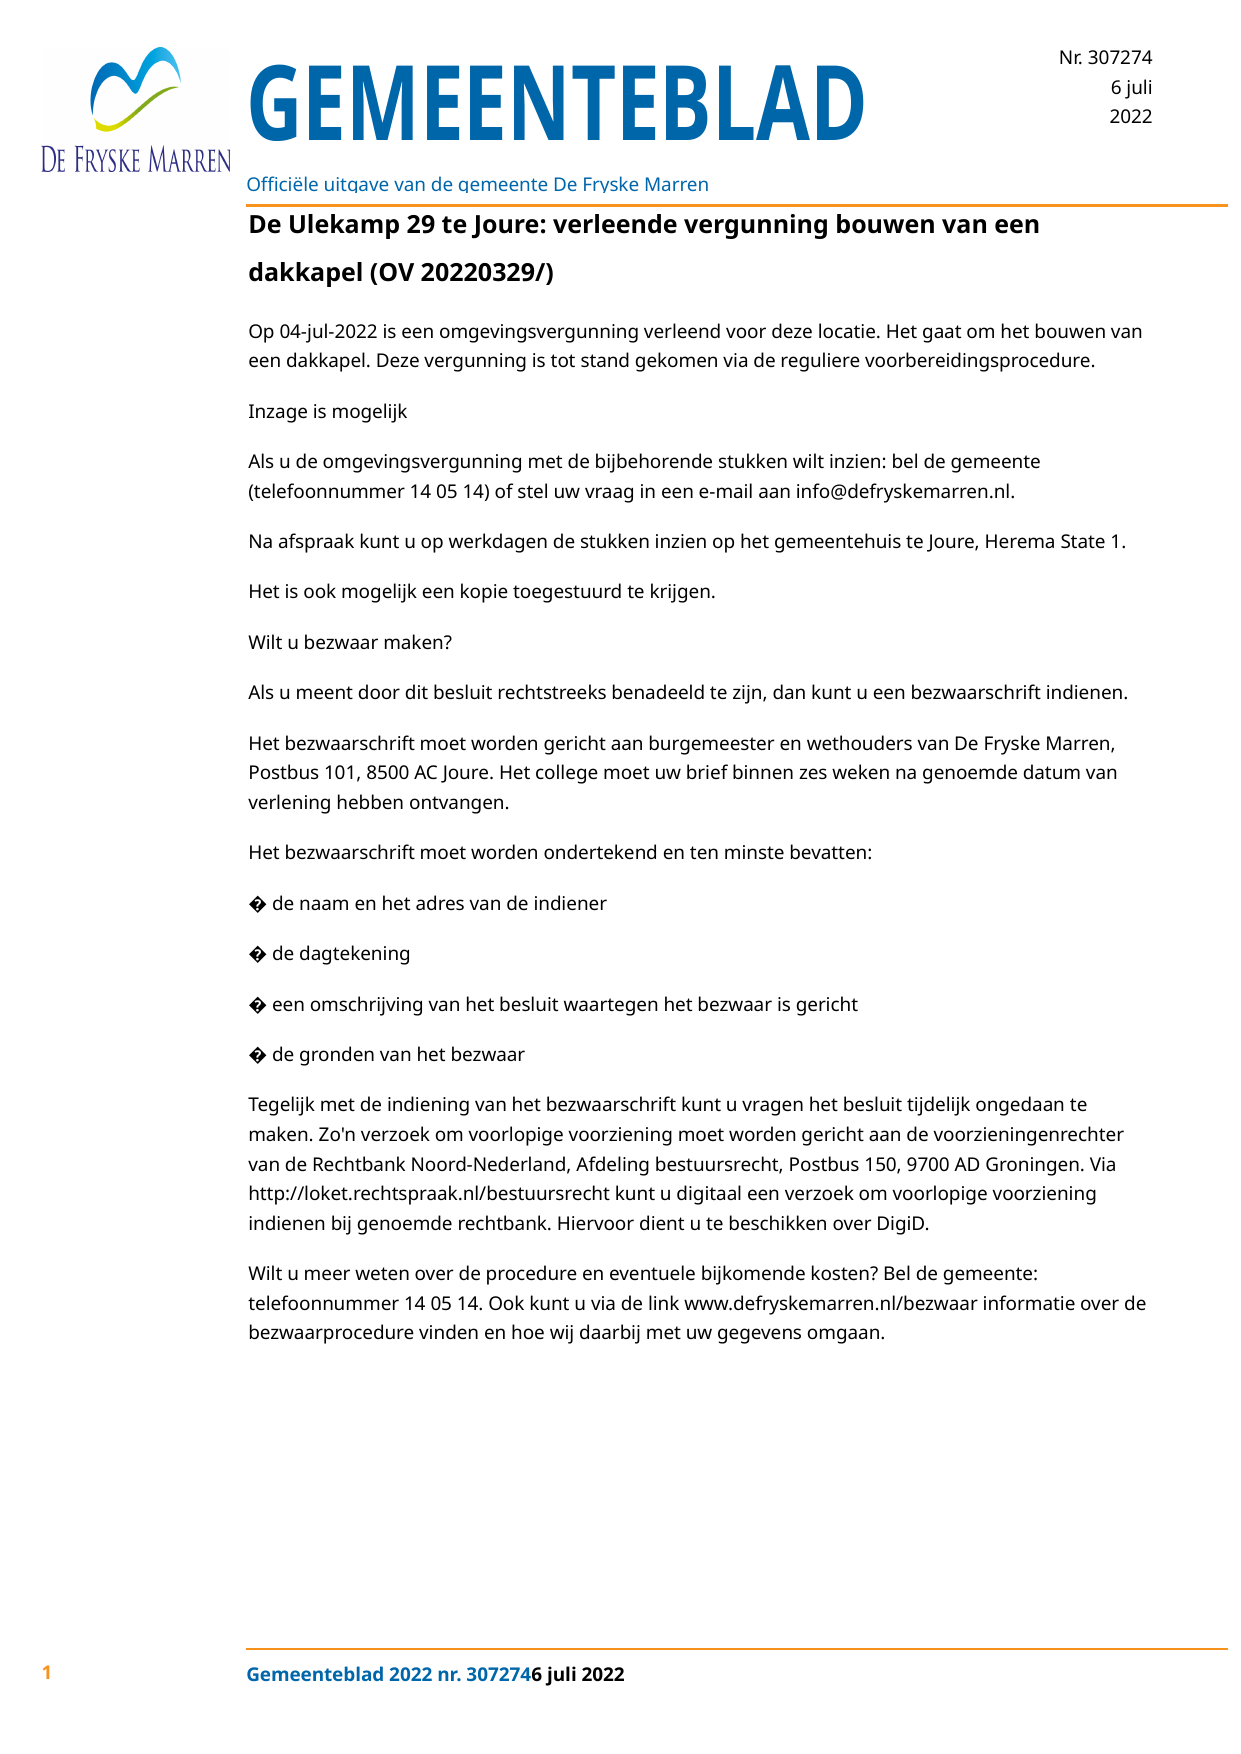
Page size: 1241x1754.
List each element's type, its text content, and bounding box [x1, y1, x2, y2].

text � een omschrijving van het besluit waartegen het bezwaar is gericht [248, 991, 1152, 1017]
text � de naam en het adres van de indiener [248, 890, 1152, 916]
text Inzage is mogelijk [248, 398, 1152, 424]
text � de dagtekening [248, 940, 1152, 966]
text Het bezwaarschrift moet worden ondertekend en ten minste bevatten: [248, 839, 1152, 865]
text De Ulekamp 29 te Joure: verleende vergunning bouwen van een dakkapel (OV 20220329/) [248, 207, 1152, 288]
text Op 04-jul-2022 is een omgevingsvergunning verleend voor deze locatie. Het gaat om het bouwen van een dakkapel. Deze vergunning is tot stand gekomen via de reguliere voorbereidingsprocedure. [248, 318, 1152, 373]
text Als u meent door dit besluit rechtstreeks benadeeld te zijn, dan kunt u een bezwaarschrift indienen. [248, 679, 1152, 705]
text Als u de omgevingsvergunning met de bijbehorende stukken wilt inzien: bel de gemeente (telefoonnummer 14 05 14) of stel uw vraag in een e-mail aan info@defryskemarren.nl. [248, 448, 1152, 504]
text Het is ook mogelijk een kopie toegestuurd te krijgen. [248, 579, 1152, 604]
picture [41, 47, 231, 172]
text Tegelijk met de indiening van het bezwaarschrift kunt u vragen het besluit tijdelijk ongedaan te maken. Zo'n verzoek om voorlopige voorziening moet worden gericht aan de voorzieningenrechter van de Rechtbank Noord-Nederland, Afdeling bestuursrecht, Postbus 150, 9700 AD Groningen. Via http://loket.rechtspraak.nl/bestuursrecht kunt u digitaal een verzoek om voorlopige voorziening indienen bij genoemde rechtbank. Hiervoor dient u te beschikken over DigiD. [248, 1092, 1152, 1236]
text � de gronden van het bezwaar [248, 1041, 1152, 1067]
text Het bezwaarschrift moet worden gericht aan burgemeester en wethouders van De Fryske Marren, Postbus 101, 8500 AC Joure. Het college moet uw brief binnen zes weken na genoemde datum van verlening hebben ontvangen. [248, 730, 1152, 815]
text Na afspraak kunt u op werkdagen de stukken inzien op het gemeentehuis te Joure, Herema State 1. [248, 528, 1152, 554]
text Wilt u bezwaar maken? [248, 629, 1152, 655]
text Wilt u meer weten over de procedure en eventuele bijkomende kosten? Bel de gemeente: telefoonnummer 14 05 14. Ook kunt u via de link www.defryskemarren.nl/bezwaar informatie over de bezwaarprocedure vinden en hoe wij daarbij met uw gegevens omgaan. [248, 1260, 1152, 1345]
